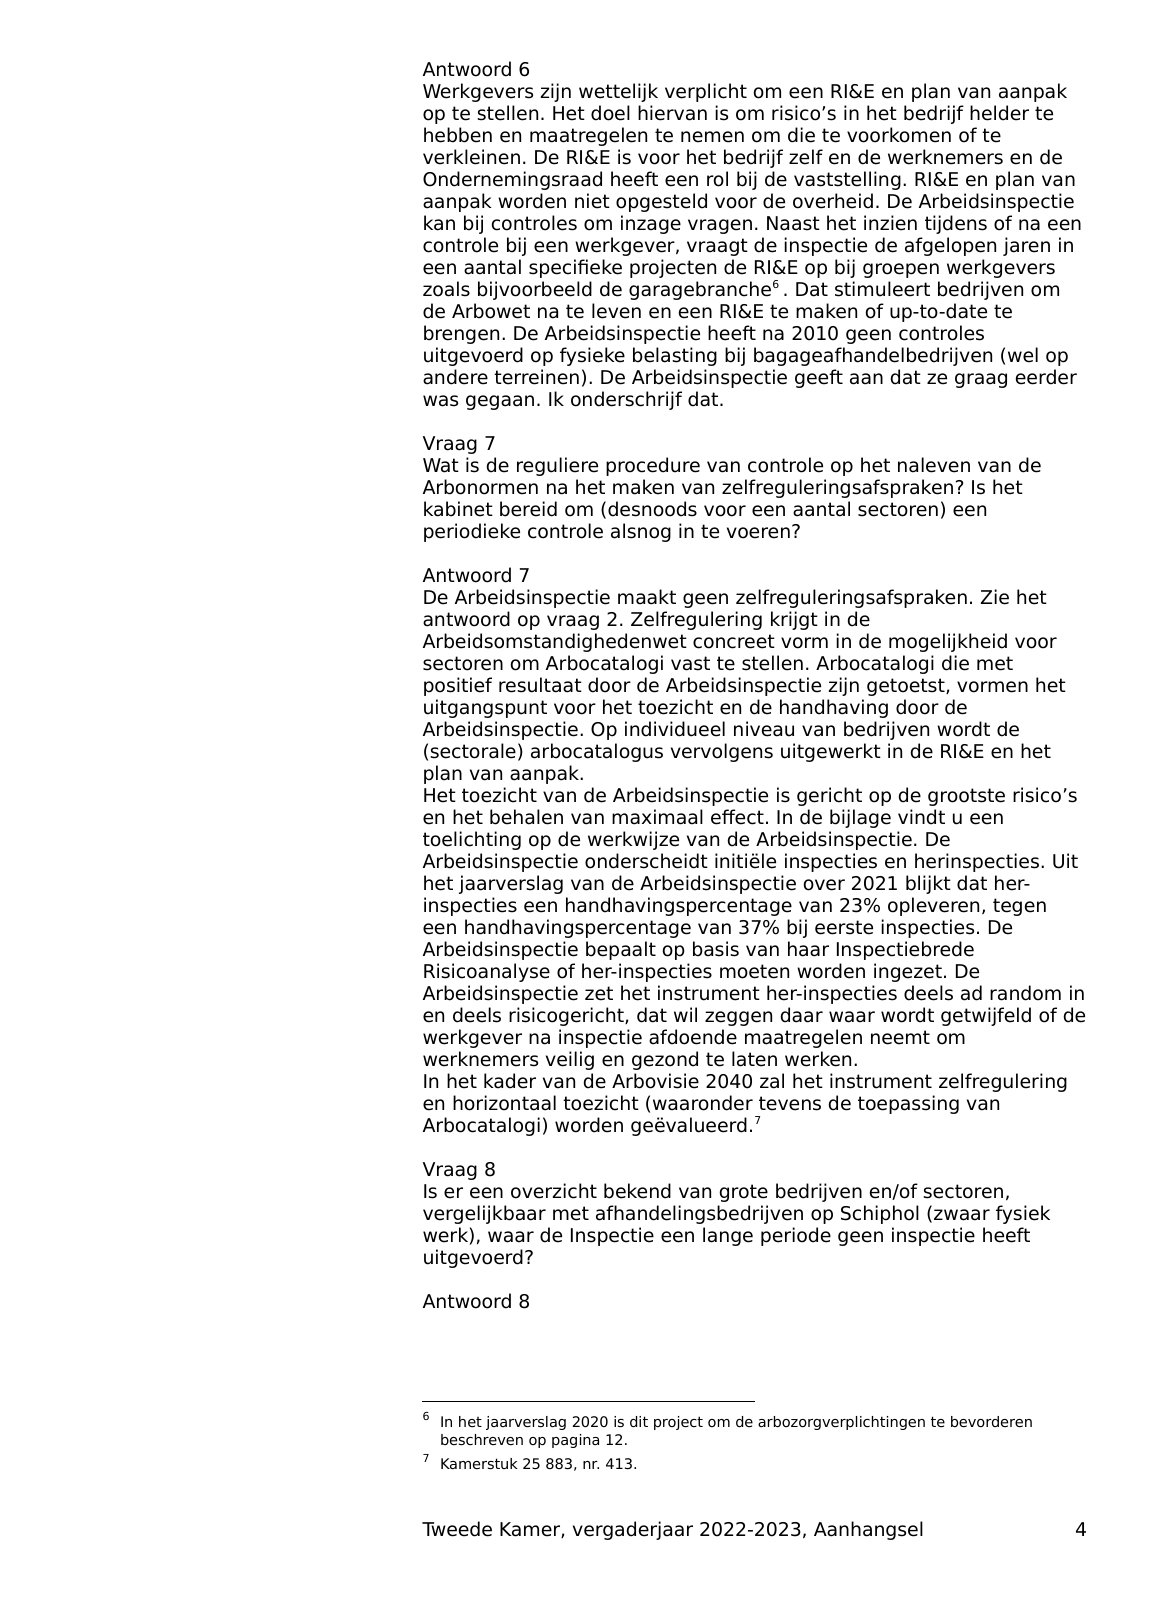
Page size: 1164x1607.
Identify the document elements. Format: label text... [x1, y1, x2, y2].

text Antwoord 8 [422, 1291, 1087, 1313]
text Werkgevers zijn wettelijk verplicht om een RI&E en plan van aanpak op te stellen. Het doel hiervan is om risico’s in het bedrijf helder te hebben en maatregelen te nemen om die te voorkomen of te verkleinen. De RI&E is voor het bedrijf zelf en de werknemers en de Ondernemingsraad heeft een rol bij de vaststelling. RI&E en plan van aanpak worden niet opgesteld voor de overheid. De Arbeidsinspectie kan bij controles om inzage vragen. Naast het inzien tijdens of na een controle bij een werkgever, vraagt de inspectie de afgelopen jaren in een aantal specifieke projecten de RI&E op bij groepen werkgevers zoals bijvoorbeeld de garagebranche. Dat stimuleert bedrijven om de Arbowet na te leven en een RI&E te maken of up-to-date te brengen. De Arbeidsinspectie heeft na 2010 geen controles uitgevoerd op fysieke belasting bij bagageafhandelbedrijven (wel op andere terreinen). De Arbeidsinspectie geeft aan dat ze graag eerder was gegaan. Ik onderschrijf dat. [422, 81, 1087, 411]
text Kamerstuk 25 883, nr. 413. [422, 1452, 1087, 1474]
text Wat is de reguliere procedure van controle op het naleven van de Arbonormen na het maken van zelfreguleringsafspraken? Is het kabinet bereid om (desnoods voor een aantal sectoren) een periodieke controle alsnog in te voeren? [422, 455, 1087, 543]
text De Arbeidsinspectie maakt geen zelfreguleringsafspraken. Zie het antwoord op vraag 2. Zelfregulering krijgt in de Arbeidsomstandighedenwet concreet vorm in de mogelijkheid voor sectoren om Arbocatalogi vast te stellen. Arbocatalogi die met positief resultaat door de Arbeidsinspectie zijn getoetst, vormen het uitgangspunt voor het toezicht en de handhaving door de Arbeidsinspectie. Op individueel niveau van bedrijven wordt de (sectorale) arbocatalogus vervolgens uitgewerkt in de RI&E en het plan van aanpak. [422, 587, 1087, 785]
text In het kader van de Arbovisie 2040 zal het instrument zelfregulering en horizontaal toezicht (waaronder tevens de toepassing van Arbocatalogi) worden geëvalueerd. [422, 1071, 1087, 1136]
text Antwoord 7 [422, 565, 1087, 587]
text Vraag 8 [422, 1159, 1087, 1181]
text Antwoord 6 [422, 59, 1087, 81]
text Het toezicht van de Arbeidsinspectie is gericht op de grootste risico’s en het behalen van maximaal effect. In de bijlage vindt u een toelichting op de werkwijze van de Arbeidsinspectie. De Arbeidsinspectie onderscheidt initiële inspecties en herinspecties. Uit het jaarverslag van de Arbeidsinspectie over 2021 blijkt dat her-inspecties een handhavingspercentage van 23% opleveren, tegen een handhavingspercentage van 37% bij eerste inspecties. De Arbeidsinspectie bepaalt op basis van haar Inspectiebrede Risicoanalyse of her-inspecties moeten worden ingezet. De Arbeidsinspectie zet het instrument her-inspecties deels ad random in en deels risicogericht, dat wil zeggen daar waar wordt getwijfeld of de werkgever na inspectie afdoende maatregelen neemt om werknemers veilig en gezond te laten werken. [422, 785, 1087, 1071]
text Vraag 7 [422, 433, 1087, 455]
text In het jaarverslag 2020 is dit project om de arbozorgverplichtingen te bevorderen beschreven op pagina 12. [422, 1410, 1087, 1449]
text Is er een overzicht bekend van grote bedrijven en/of sectoren, vergelijkbaar met afhandelingsbedrijven op Schiphol (zwaar fysiek werk), waar de Inspectie een lange periode geen inspectie heeft uitgevoerd? [422, 1181, 1087, 1268]
